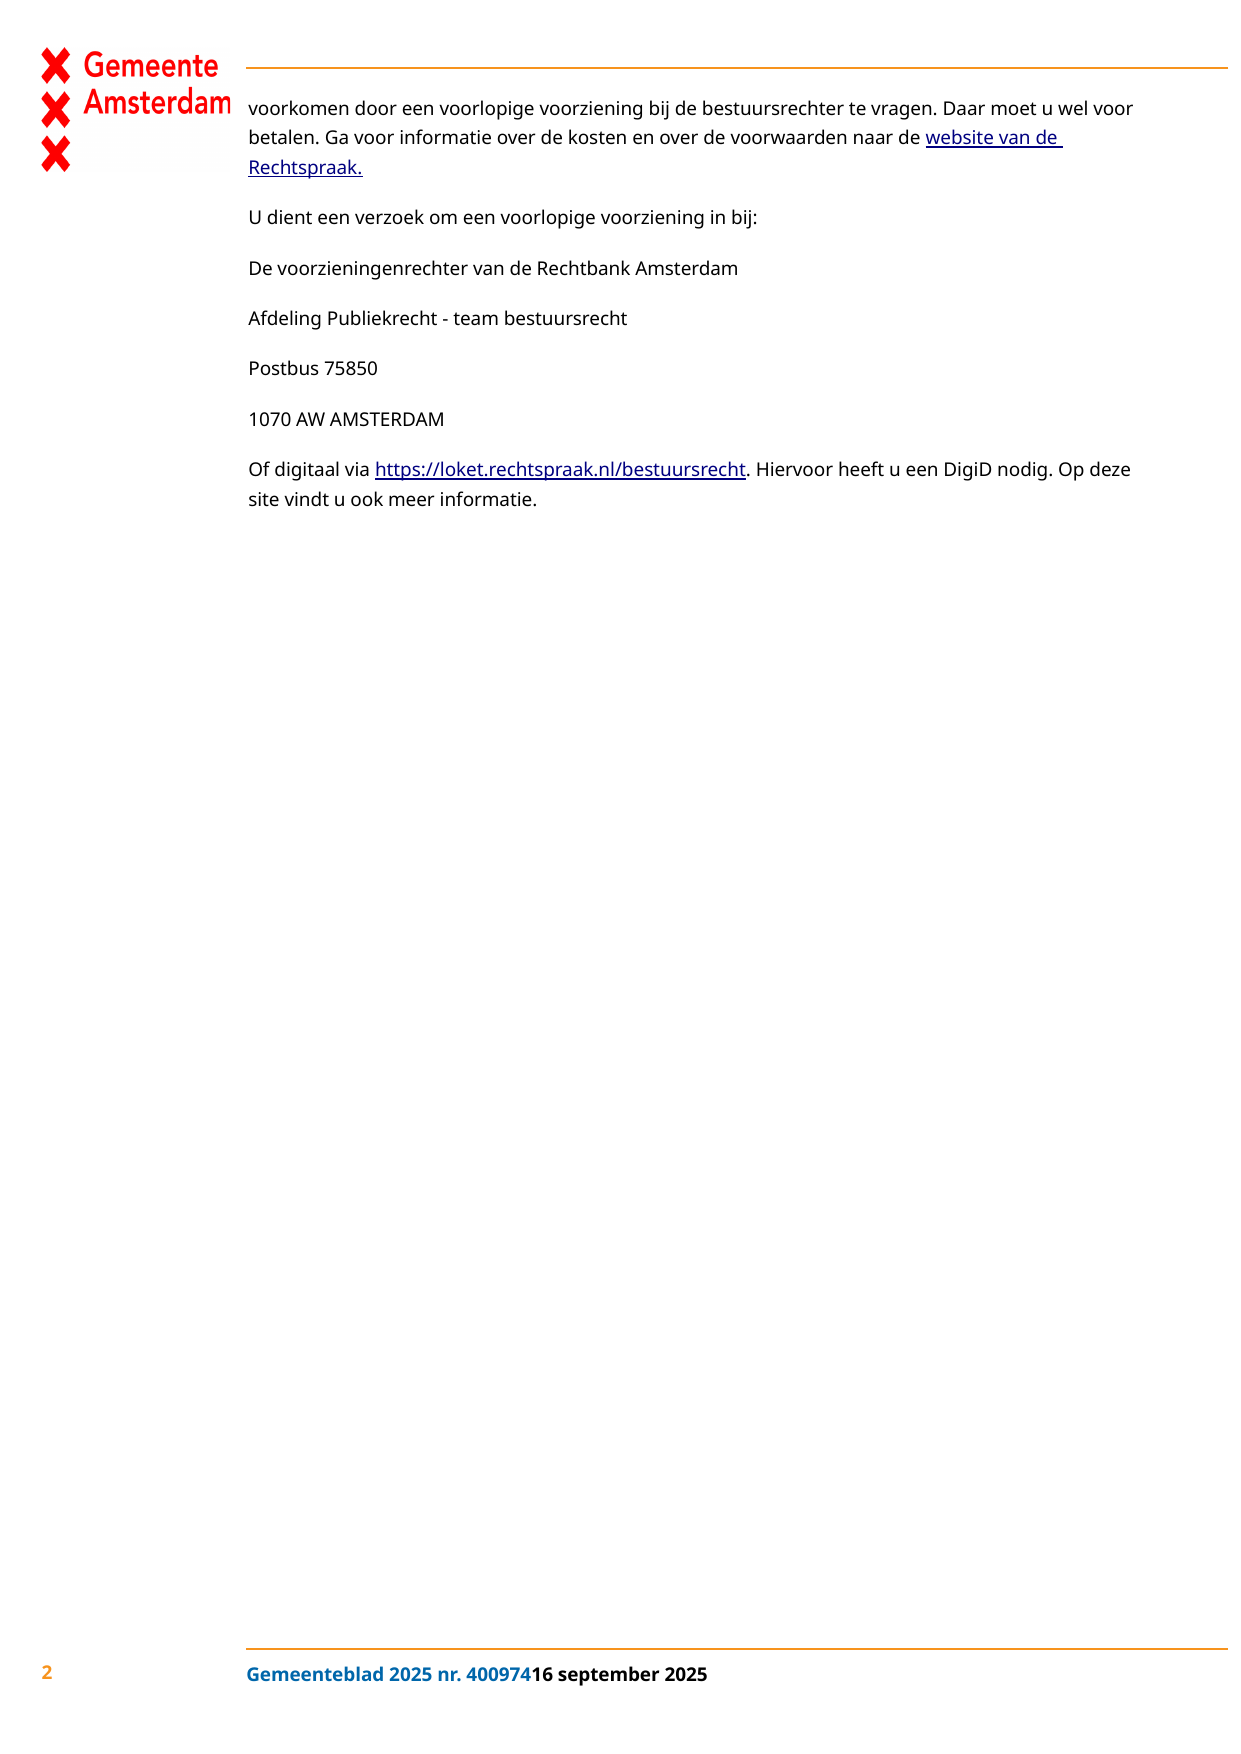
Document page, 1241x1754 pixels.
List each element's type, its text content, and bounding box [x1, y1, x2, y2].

picture [41, 47, 231, 172]
text Afdeling Publiekrecht - team bestuursrecht [248, 305, 1152, 331]
text U dient een verzoek om een voorlopige voorziening in bij: [248, 204, 1152, 230]
text voorkomen door een voorlopige voorziening bij de bestuursrechter te vragen. Daar moet u wel voor betalen. Ga voor informatie over de kosten en over de voorwaarden naar de website van de Rechtspraak. [248, 95, 1152, 180]
text Of digitaal via https://loket.rechtspraak.nl/bestuursrecht. Hiervoor heeft u een DigiD nodig. Op deze site vindt u ook meer informatie. [248, 456, 1152, 512]
text De voorzieningenrechter van de Rechtbank Amsterdam [248, 255, 1152, 281]
text 1070 AW AMSTERDAM [248, 406, 1152, 432]
text Postbus 75850 [248, 356, 1152, 381]
